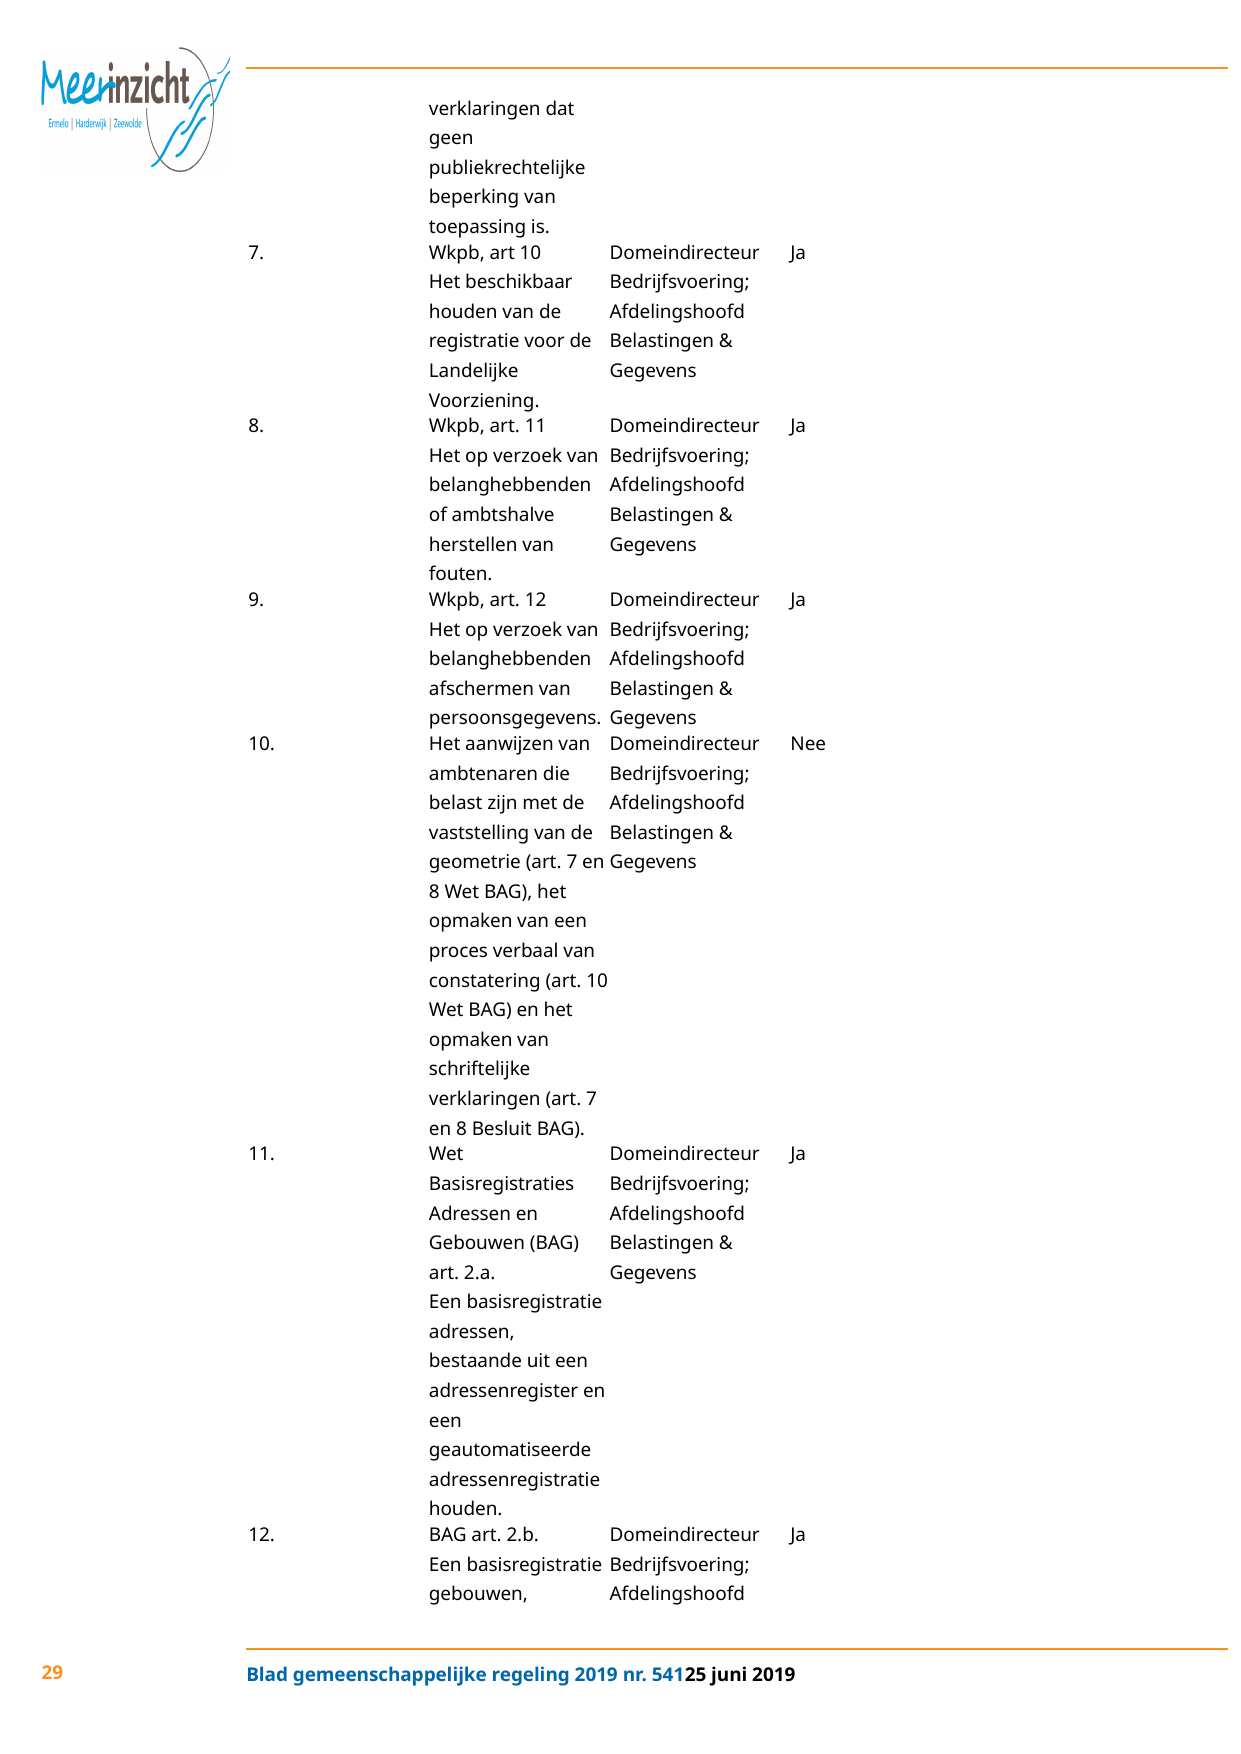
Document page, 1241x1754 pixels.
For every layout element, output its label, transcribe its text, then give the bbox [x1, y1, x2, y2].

table_cell Ja [790, 1141, 971, 1521]
table_cell 11. [248, 1141, 429, 1521]
table_cell [971, 1521, 1152, 1606]
table_cell [971, 1141, 1152, 1521]
table_cell Wkpb, art 10 Het beschikbaar houden van de registratie voor de Landelijke Voorziening. [429, 239, 609, 412]
table_cell Domeindirecteur Bedrijfsvoering; Afdelingshoofd Belastingen & Gegevens [609, 586, 790, 730]
table_cell [971, 413, 1152, 586]
table_cell Nee [790, 730, 971, 1141]
table_cell 10. [248, 730, 429, 1141]
table_cell [971, 586, 1152, 730]
table_cell BAG art. 2.b. Een basisregistratie gebouwen, [429, 1521, 609, 1606]
table_cell [971, 239, 1152, 412]
table_cell Het aanwijzen van ambtenaren die belast zijn met de vaststelling van de geometrie (art. 7 en 8 Wet BAG), het opmaken van een proces verbaal van constatering (art. 10 Wet BAG) en het opmaken van schriftelijke verklaringen (art. 7 en 8 Besluit BAG). [429, 730, 609, 1141]
table_cell [790, 95, 971, 239]
table_cell Domeindirecteur Bedrijfsvoering; Afdelingshoofd Belastingen & Gegevens [609, 1141, 790, 1521]
table_cell Wkpb, art. 11 Het op verzoek van belanghebbenden of ambtshalve herstellen van fouten. [429, 413, 609, 586]
table_cell [971, 95, 1152, 239]
table_cell Ja [790, 413, 971, 586]
table_cell Wet Basisregistraties Adressen en Gebouwen (BAG) art. 2.a. Een basisregistratie adressen, bestaande uit een adressenregister en een geautomatiseerde adressenregistratie houden. [429, 1141, 609, 1521]
picture [41, 47, 231, 172]
table_cell Wkpb, art. 12 Het op verzoek van belanghebbenden afschermen van persoonsgegevens. [429, 586, 609, 730]
table_cell 8. [248, 413, 429, 586]
table_cell [248, 95, 429, 239]
table_cell Ja [790, 1521, 971, 1606]
table_cell [971, 730, 1152, 1141]
table_cell verklaringen dat geen publiekrechtelijke beperking van toepassing is. [429, 95, 609, 239]
table_cell Domeindirecteur Bedrijfsvoering; Afdelingshoofd Belastingen & Gegevens [609, 730, 790, 1141]
table_cell 7. [248, 239, 429, 412]
table_cell Domeindirecteur Bedrijfsvoering; Afdelingshoofd Belastingen & Gegevens [609, 239, 790, 412]
table_cell Domeindirecteur Bedrijfsvoering; Afdelingshoofd [609, 1521, 790, 1606]
table_cell Ja [790, 239, 971, 412]
table_cell [609, 95, 790, 239]
table_cell Domeindirecteur Bedrijfsvoering; Afdelingshoofd Belastingen & Gegevens [609, 413, 790, 586]
table_cell 9. [248, 586, 429, 730]
table_cell Ja [790, 586, 971, 730]
table_cell 12. [248, 1521, 429, 1606]
